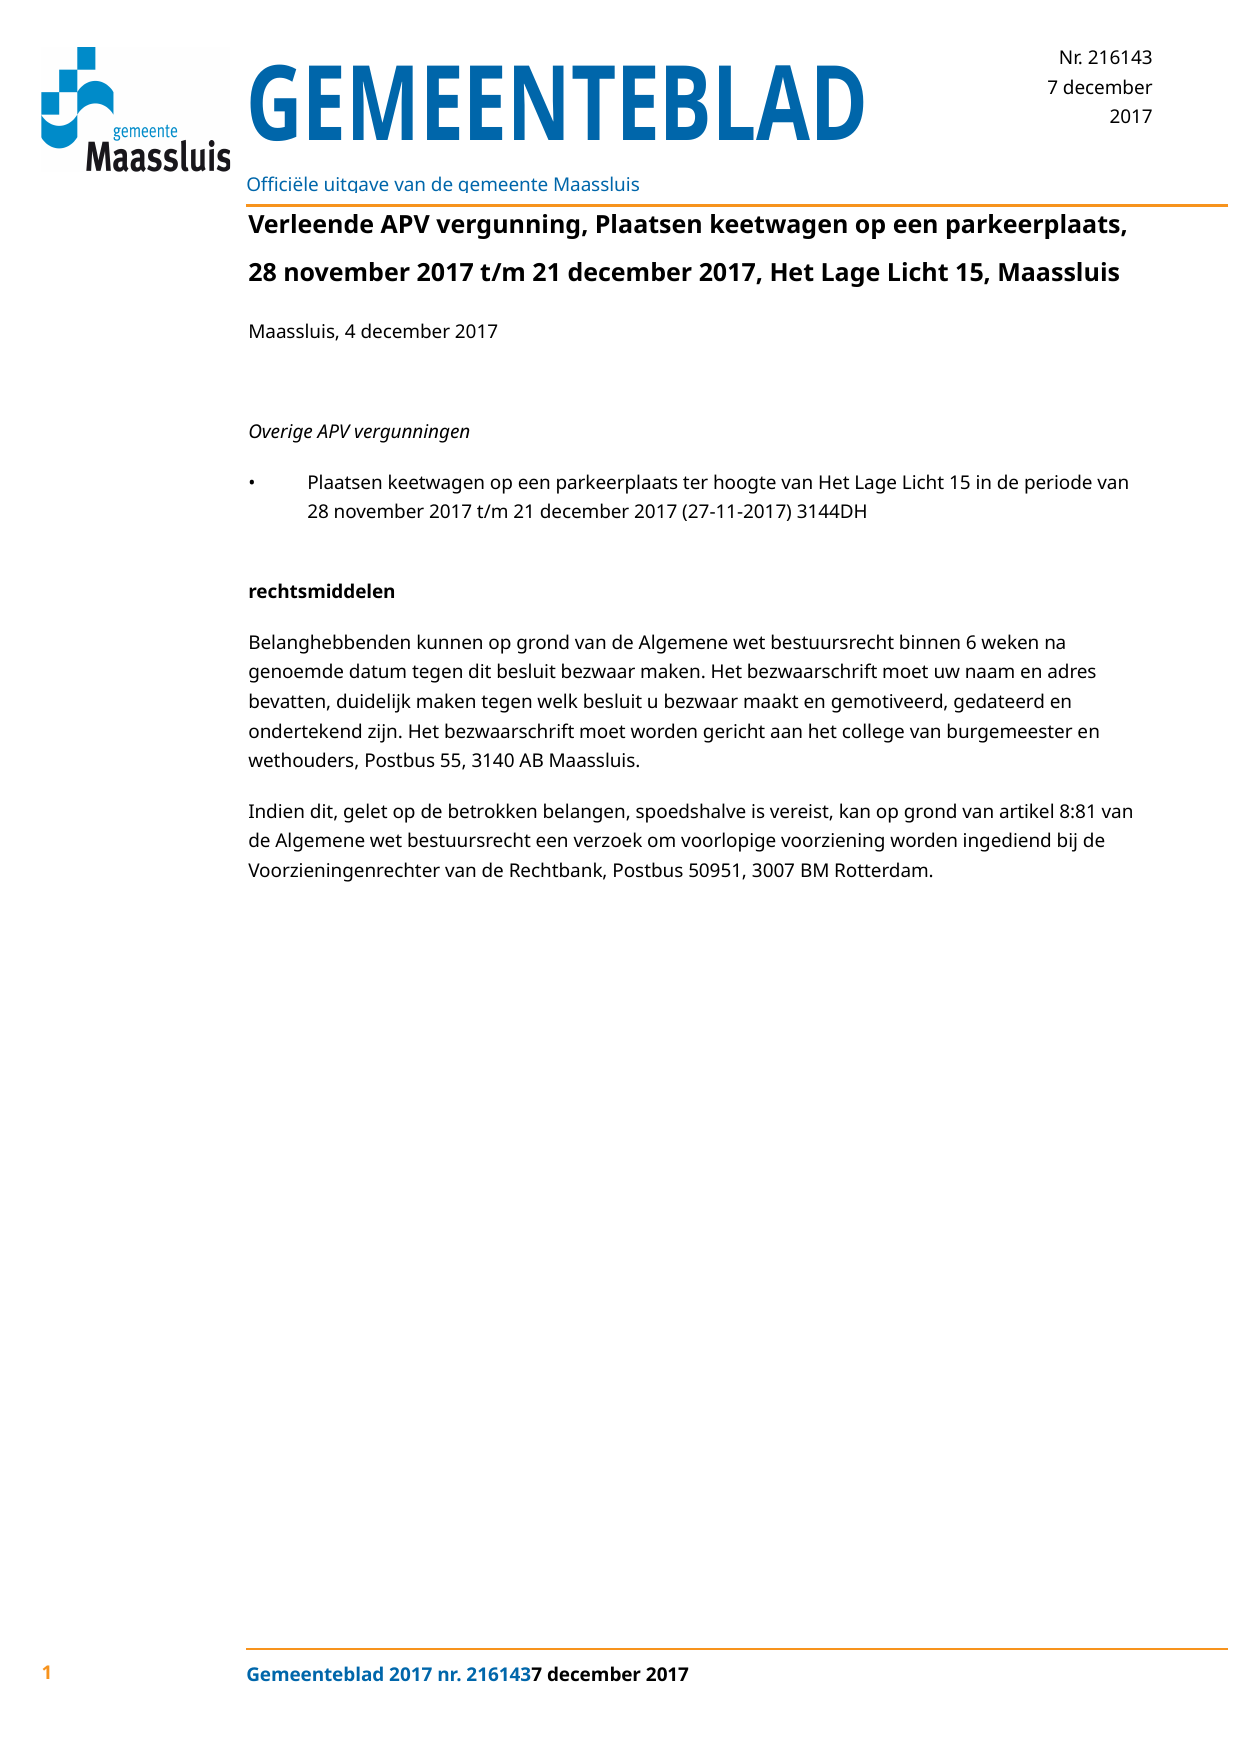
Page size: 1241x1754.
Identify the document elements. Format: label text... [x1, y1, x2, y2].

text Maassluis, 4 december 2017 [248, 318, 1152, 344]
text Verleende APV vergunning, Plaatsen keetwagen op een parkeerplaats, 28 november 2017 t/m 21 december 2017, Het Lage Licht 15, Maassluis [248, 207, 1152, 288]
picture [41, 47, 77, 92]
list Plaatsen keetwagen op een parkeerplaats ter hoogte van Het Lage Licht 15 in de periode van 28 november 2017 t/m 21 december 2017 (27-11-2017) 3144DH [248, 469, 1152, 524]
text Overige APV vergunningen [248, 419, 1152, 444]
picture [41, 47, 231, 172]
text rechtsmiddelen [248, 579, 1152, 604]
text Indien dit, gelet op de betrokken belangen, spoedshalve is vereist, kan op grond van artikel 8:81 van de Algemene wet bestuursrecht een verzoek om voorlopige voorziening worden ingediend bij de Voorzieningenrechter van de Rechtbank, Postbus 50951, 3007 BM Rotterdam. [248, 798, 1152, 883]
text Belanghebbenden kunnen op grond van de Algemene wet bestuursrecht binnen 6 weken na genoemde datum tegen dit besluit bezwaar maken. Het bezwaarschrift moet uw naam en adres bevatten, duidelijk maken tegen welk besluit u bezwaar maakt en gemotiveerd, gedateerd en ondertekend zijn. Het bezwaarschrift moet worden gericht aan het college van burgemeester en wethouders, Postbus 55, 3140 AB Maassluis. [248, 629, 1152, 773]
